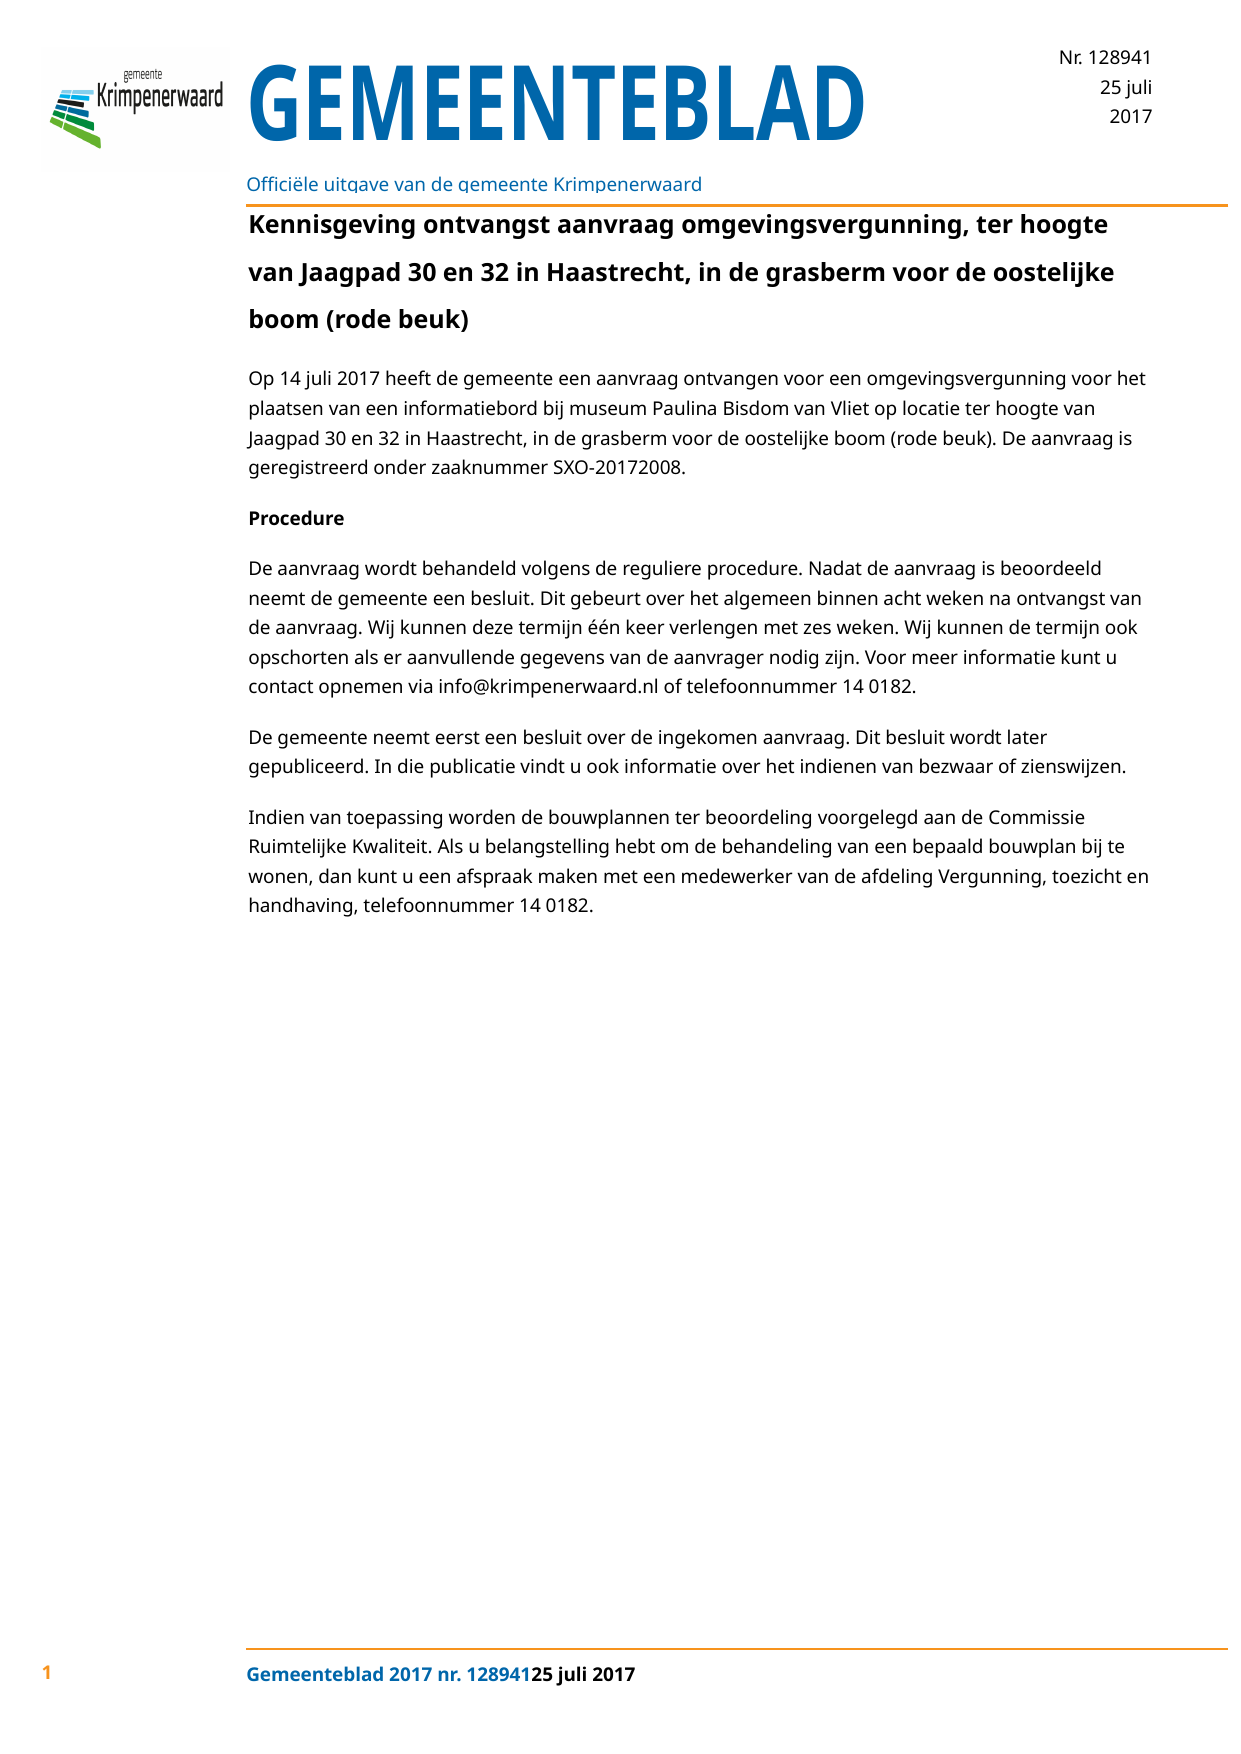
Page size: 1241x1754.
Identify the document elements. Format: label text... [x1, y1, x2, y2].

text De gemeente neemt eerst een besluit over de ingekomen aanvraag. Dit besluit wordt later gepubliceerd. In die publicatie vindt u ook informatie over het indienen van bezwaar of zienswijzen. [248, 724, 1152, 779]
text Kennisgeving ontvangst aanvraag omgevingsvergunning, ter hoogte van Jaagpad 30 en 32 in Haastrecht, in de grasberm voor de oostelijke boom (rode beuk) [248, 207, 1152, 336]
text Indien van toepassing worden de bouwplannen ter beoordeling voorgelegd aan de Commissie Ruimtelijke Kwaliteit. Als u belangstelling hebt om de behandeling van een bepaald bouwplan bij te wonen, dan kunt u een afspraak maken met een medewerker van de afdeling Vergunning, toezicht en handhaving, telefoonnummer 14 0182. [248, 804, 1152, 918]
text Procedure [248, 505, 1152, 530]
picture [41, 47, 231, 172]
text De aanvraag wordt behandeld volgens de reguliere procedure. Nadat de aanvraag is beoordeeld neemt de gemeente een besluit. Dit gebeurt over het algemeen binnen acht weken na ontvangst van de aanvraag. Wij kunnen deze termijn één keer verlengen met zes weken. Wij kunnen de termijn ook opschorten als er aanvullende gegevens van de aanvrager nodig zijn. Voor meer informatie kunt u contact opnemen via info@krimpenerwaard.nl of telefoonnummer 14 0182. [248, 555, 1152, 699]
text Op 14 juli 2017 heeft de gemeente een aanvraag ontvangen voor een omgevingsvergunning voor het plaatsen van een informatiebord bij museum Paulina Bisdom van Vliet op locatie ter hoogte van Jaagpad 30 en 32 in Haastrecht, in de grasberm voor de oostelijke boom (rode beuk). De aanvraag is geregistreerd onder zaaknummer SXO-20172008. [248, 366, 1152, 480]
